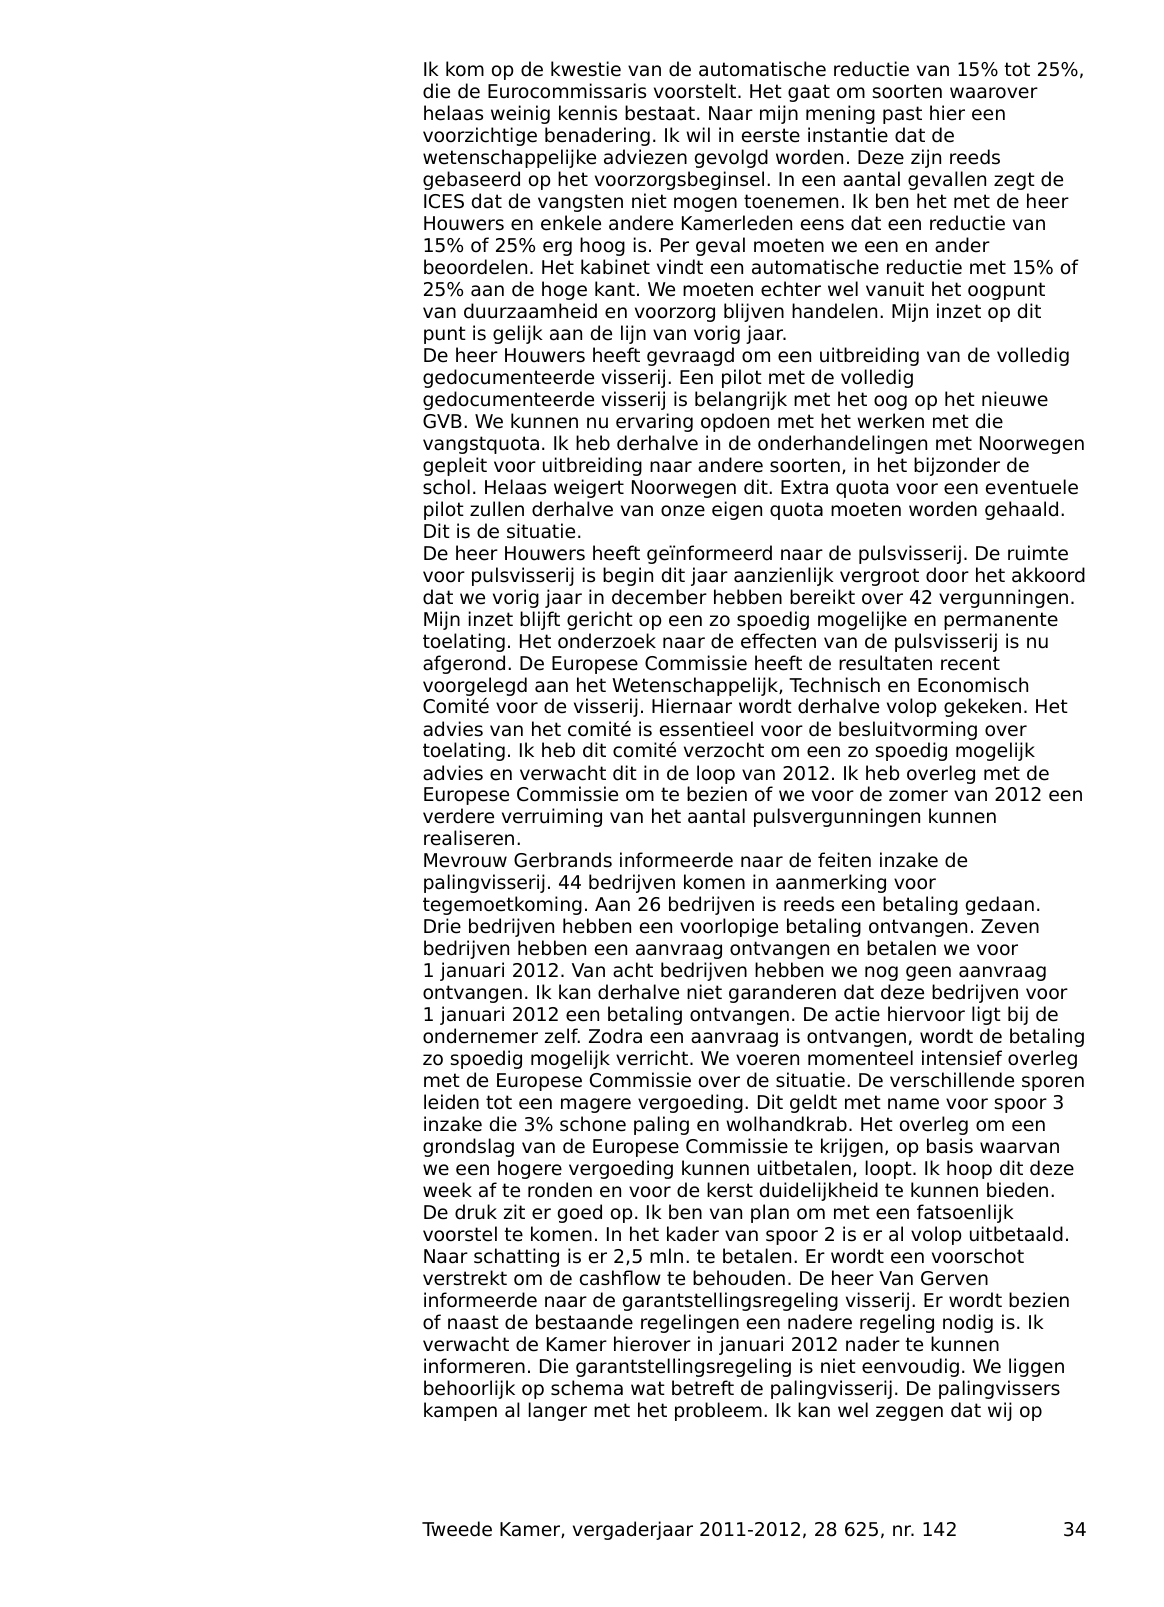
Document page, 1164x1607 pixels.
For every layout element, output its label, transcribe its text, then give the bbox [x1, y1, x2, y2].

text De heer Houwers heeft gevraagd om een uitbreiding van de volledig gedocumenteerde visserij. Een pilot met de volledig gedocumenteerde visserij is belangrijk met het oog op het nieuwe GVB. We kunnen nu ervaring opdoen met het werken met die vangstquota. Ik heb derhalve in de onderhandelingen met Noorwegen gepleit voor uitbreiding naar andere soorten, in het bijzonder de schol. Helaas weigert Noorwegen dit. Extra quota voor een eventuele pilot zullen derhalve van onze eigen quota moeten worden gehaald. Dit is de situatie. [422, 345, 1087, 543]
text Mevrouw Gerbrands informeerde naar de feiten inzake de palingvisserij. 44 bedrijven komen in aanmerking voor tegemoetkoming. Aan 26 bedrijven is reeds een betaling gedaan. Drie bedrijven hebben een voorlopige betaling ontvangen. Zeven bedrijven hebben een aanvraag ontvangen en betalen we voor 1 januari 2012. Van acht bedrijven hebben we nog geen aanvraag ontvangen. Ik kan derhalve niet garanderen dat deze bedrijven voor 1 januari 2012 een betaling ontvangen. De actie hiervoor ligt bij de ondernemer zelf. Zodra een aanvraag is ontvangen, wordt de betaling zo spoedig mogelijk verricht. We voeren momenteel intensief overleg met de Europese Commissie over de situatie. De verschillende sporen leiden tot een magere vergoeding. Dit geldt met name voor spoor 3 inzake die 3% schone paling en wolhandkrab. Het overleg om een grondslag van de Europese Commissie te krijgen, op basis waarvan we een hogere vergoeding kunnen uitbetalen, loopt. Ik hoop dit deze week af te ronden en voor de kerst duidelijkheid te kunnen bieden. De druk zit er goed op. Ik ben van plan om met een fatsoenlijk voorstel te komen. In het kader van spoor 2 is er al volop uitbetaald. Naar schatting is er 2,5 mln. te betalen. Er wordt een voorschot verstrekt om de cashflow te behouden. De heer Van Gerven informeerde naar de garantstellingsregeling visserij. Er wordt bezien of naast de bestaande regelingen een nadere regeling nodig is. Ik verwacht de Kamer hierover in januari 2012 nader te kunnen informeren. Die garantstellingsregeling is niet eenvoudig. We liggen behoorlijk op schema wat betreft de palingvisserij. De palingvissers kampen al langer met het probleem. Ik kan wel zeggen dat wij op [422, 850, 1087, 1422]
text De heer Houwers heeft geïnformeerd naar de pulsvisserij. De ruimte voor pulsvisserij is begin dit jaar aanzienlijk vergroot door het akkoord dat we vorig jaar in december hebben bereikt over 42 vergunningen. Mijn inzet blijft gericht op een zo spoedig mogelijke en permanente toelating. Het onderzoek naar de effecten van de pulsvisserij is nu afgerond. De Europese Commissie heeft de resultaten recent voorgelegd aan het Wetenschappelijk, Technisch en Economisch Comité voor de visserij. Hiernaar wordt derhalve volop gekeken. Het advies van het comité is essentieel voor de besluitvorming over toelating. Ik heb dit comité verzocht om een zo spoedig mogelijk advies en verwacht dit in de loop van 2012. Ik heb overleg met de Europese Commissie om te bezien of we voor de zomer van 2012 een verdere verruiming van het aantal pulsvergunningen kunnen realiseren. [422, 543, 1087, 850]
text Ik kom op de kwestie van de automatische reductie van 15% tot 25%, die de Eurocommissaris voorstelt. Het gaat om soorten waarover helaas weinig kennis bestaat. Naar mijn mening past hier een voorzichtige benadering. Ik wil in eerste instantie dat de wetenschappelijke adviezen gevolgd worden. Deze zijn reeds gebaseerd op het voorzorgsbeginsel. In een aantal gevallen zegt de ICES dat de vangsten niet mogen toenemen. Ik ben het met de heer Houwers en enkele andere Kamerleden eens dat een reductie van 15% of 25% erg hoog is. Per geval moeten we een en ander beoordelen. Het kabinet vindt een automatische reductie met 15% of 25% aan de hoge kant. We moeten echter wel vanuit het oogpunt van duurzaamheid en voorzorg blijven handelen. Mijn inzet op dit punt is gelijk aan de lijn van vorig jaar. [422, 59, 1087, 345]
